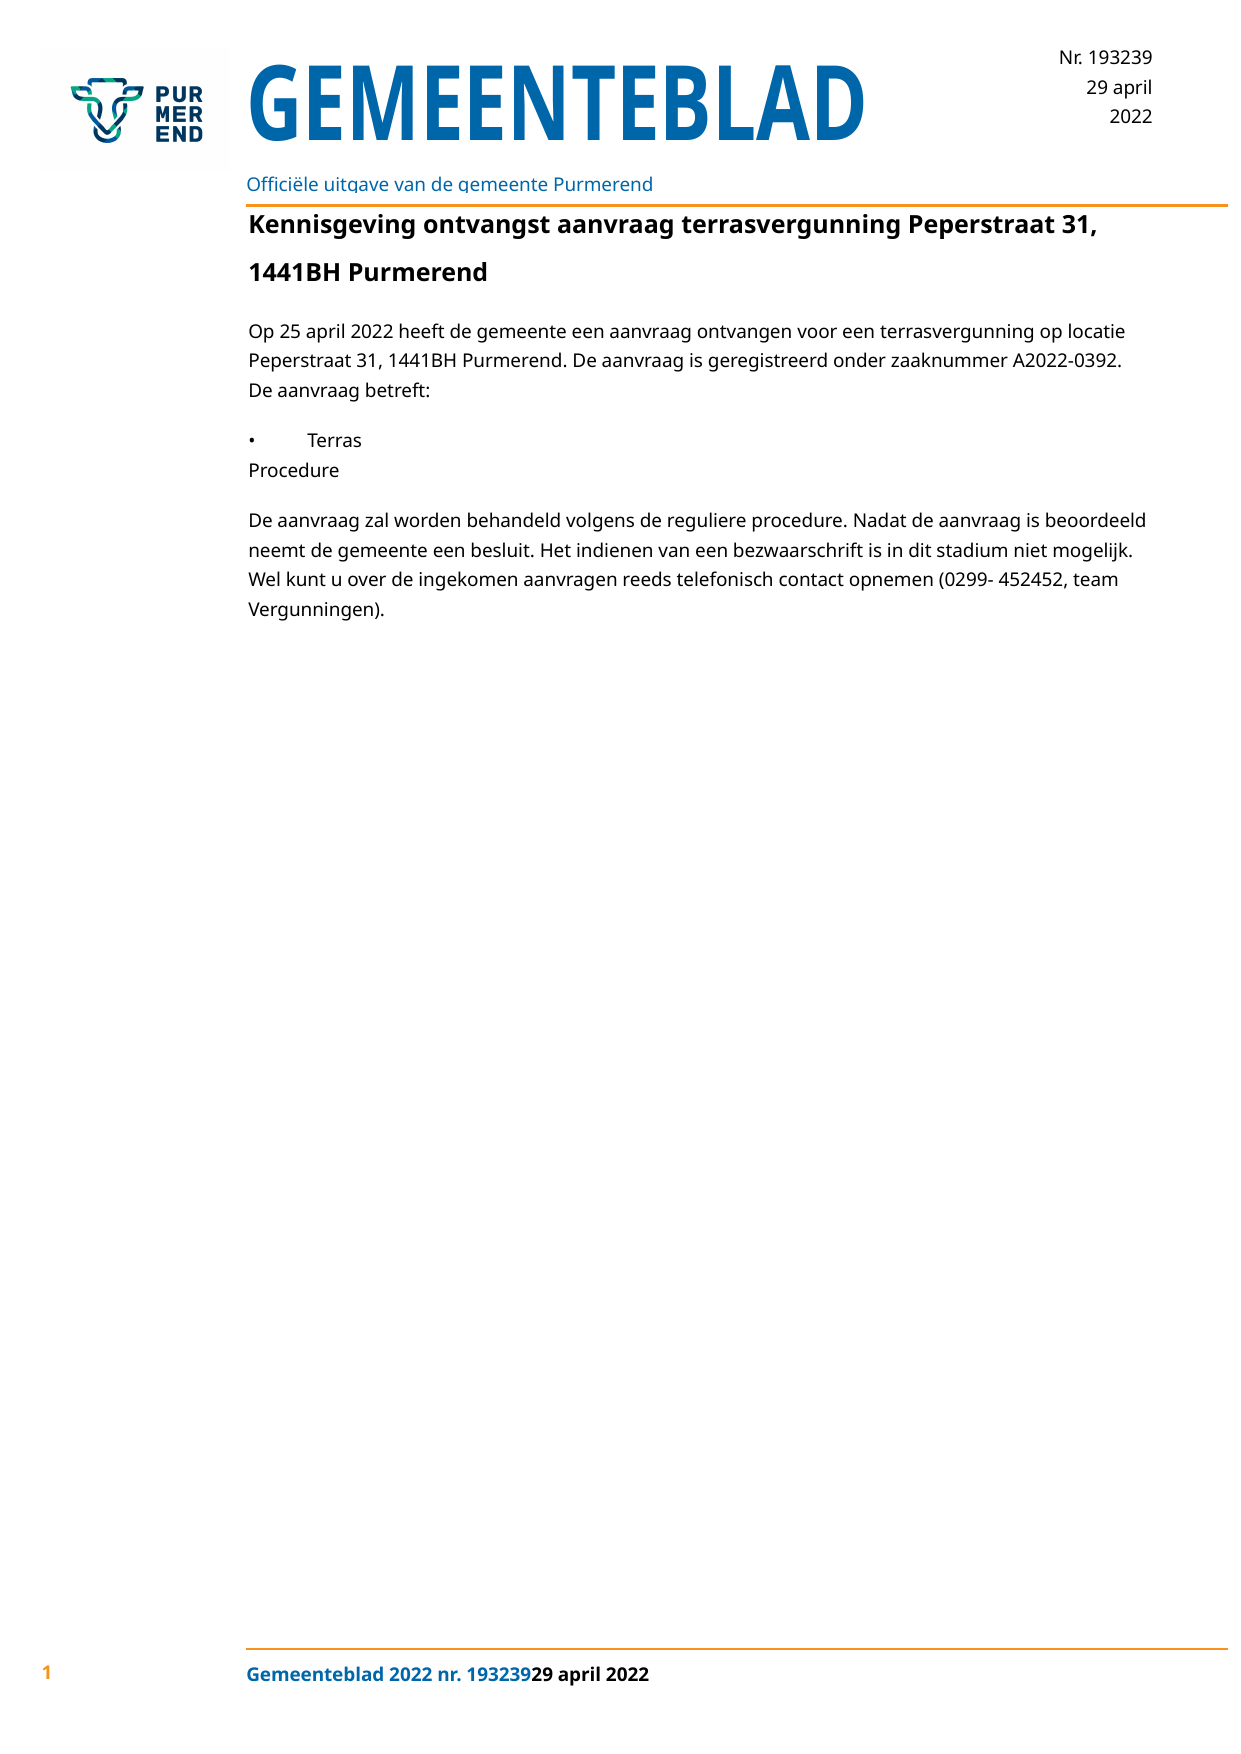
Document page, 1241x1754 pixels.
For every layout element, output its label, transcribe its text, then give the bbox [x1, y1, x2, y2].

text Procedure [248, 457, 1152, 483]
text Op 25 april 2022 heeft de gemeente een aanvraag ontvangen voor een terrasvergunning op locatie Peperstraat 31, 1441BH Purmerend. De aanvraag is geregistreerd onder zaaknummer A2022-0392. De aanvraag betreft: [248, 318, 1152, 403]
list Terras [248, 427, 1152, 453]
picture [41, 47, 231, 172]
text De aanvraag zal worden behandeld volgens de reguliere procedure. Nadat de aanvraag is beoordeeld neemt de gemeente een besluit. Het indienen van een bezwaarschrift is in dit stadium niet mogelijk. Wel kunt u over de ingekomen aanvragen reeds telefonisch contact opnemen (0299- 452452, team Vergunningen). [248, 507, 1152, 622]
text Kennisgeving ontvangst aanvraag terrasvergunning Peperstraat 31, 1441BH Purmerend [248, 207, 1152, 288]
